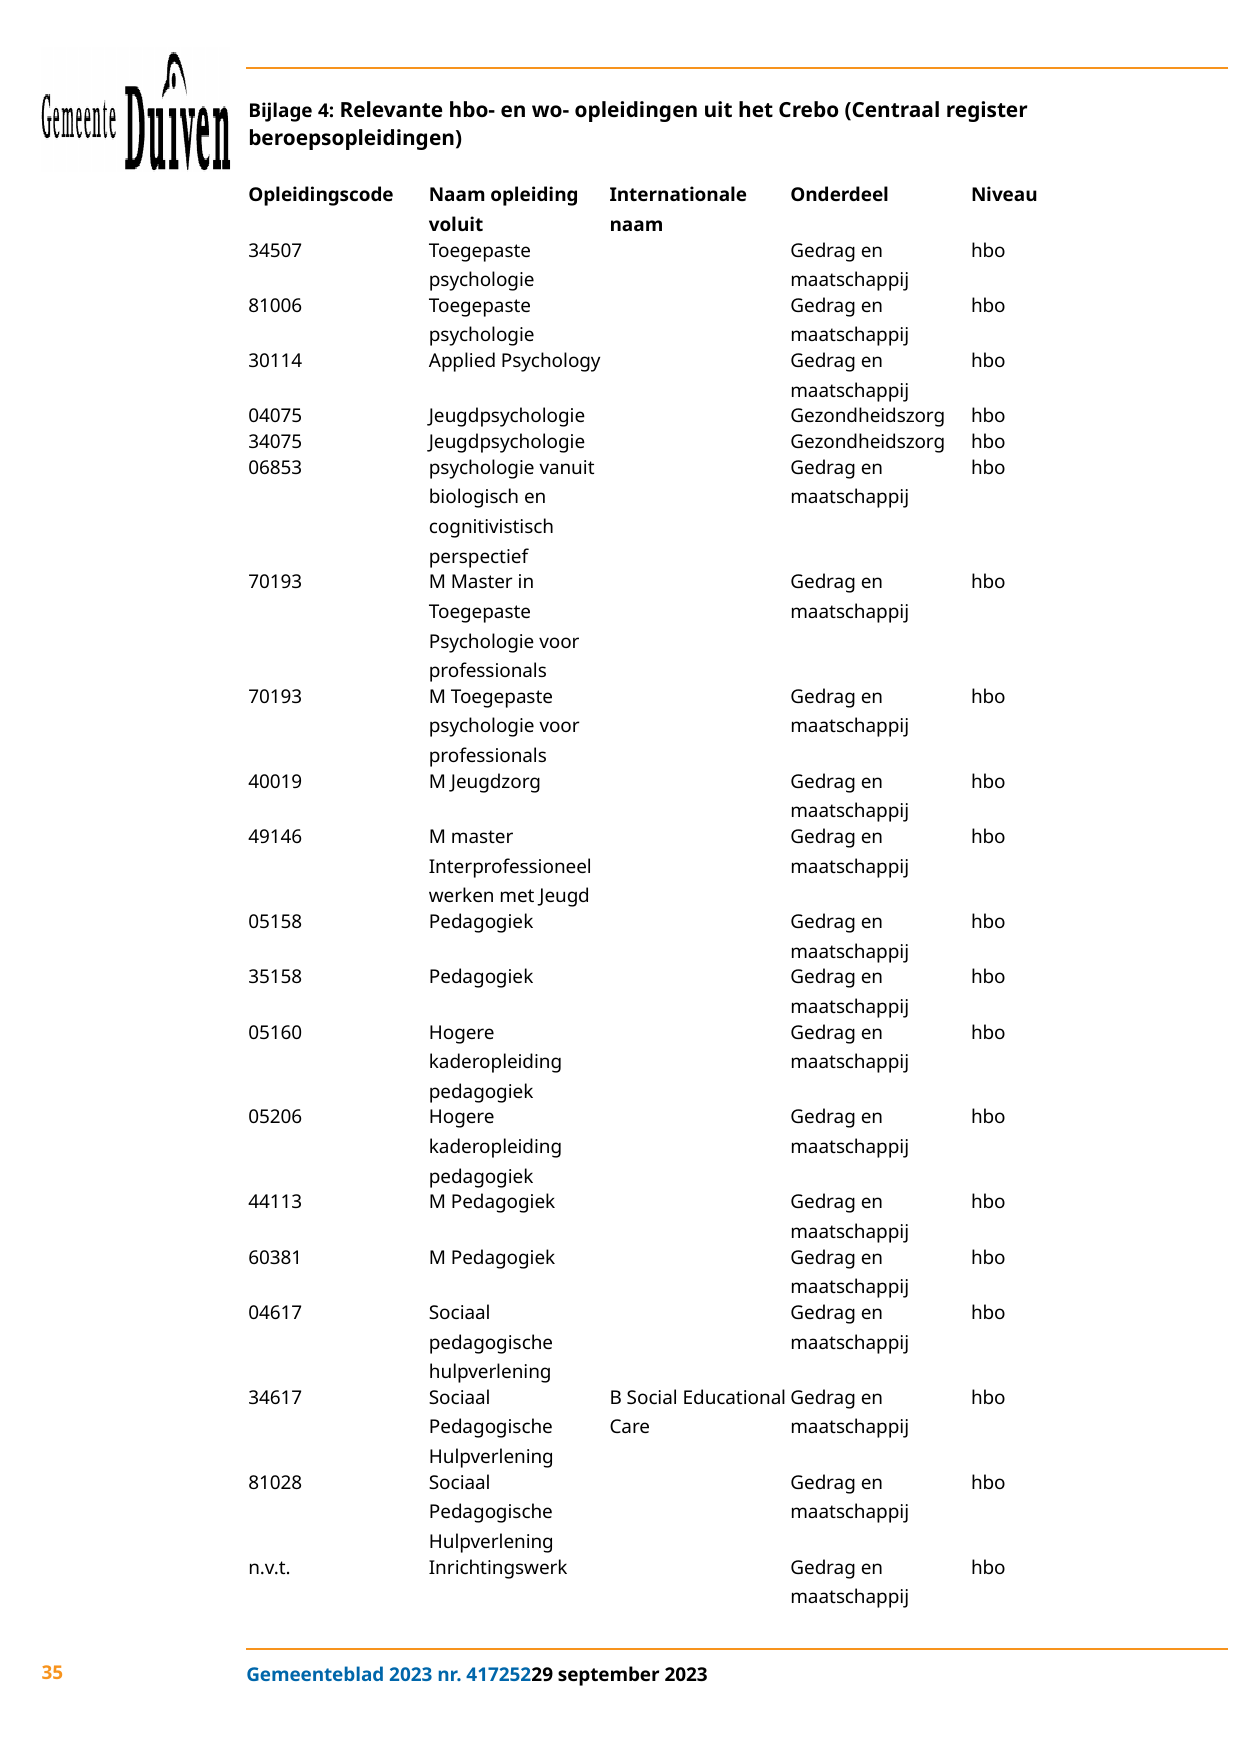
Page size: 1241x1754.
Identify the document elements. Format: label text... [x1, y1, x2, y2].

table_cell Inrichtingswerk [429, 1554, 609, 1609]
picture [41, 47, 231, 172]
table_cell Pedagogiek [429, 908, 609, 963]
table_cell 35158 [248, 964, 429, 1019]
table_cell 05158 [248, 908, 429, 963]
table_cell [609, 403, 790, 428]
table_cell M Pedagogiek [429, 1244, 609, 1299]
table_cell Gezondheidszorg [790, 403, 971, 428]
table_cell hbo [971, 292, 1152, 347]
table_cell Hogere kaderopleiding pedagogiek [429, 1104, 609, 1189]
table_header Niveau [971, 181, 1152, 237]
table_cell Gedrag en maatschappij [790, 1469, 971, 1554]
table_cell 06853 [248, 454, 429, 569]
table_cell psychologie vanuit biologisch en cognitivistisch perspectief [429, 454, 609, 569]
table_cell Gedrag en maatschappij [790, 1384, 971, 1469]
table_cell 44113 [248, 1189, 429, 1244]
table_cell hbo [971, 908, 1152, 963]
table_cell Gedrag en maatschappij [790, 908, 971, 963]
table_cell hbo [971, 964, 1152, 1019]
table_cell [609, 292, 790, 347]
table_cell Gedrag en maatschappij [790, 454, 971, 569]
table_cell Pedagogiek [429, 964, 609, 1019]
table_cell [609, 1554, 790, 1609]
table_cell M Master in Toegepaste Psychologie voor professionals [429, 569, 609, 683]
table_cell hbo [971, 1019, 1152, 1104]
table_header Naam opleiding voluit [429, 181, 609, 237]
table_cell 70193 [248, 683, 429, 768]
table_cell hbo [971, 1384, 1152, 1469]
table_cell hbo [971, 1189, 1152, 1244]
table_cell 34075 [248, 429, 429, 454]
table_cell hbo [971, 823, 1152, 908]
table_cell Gedrag en maatschappij [790, 823, 971, 908]
table_cell Toegepaste psychologie [429, 292, 609, 347]
table_cell [609, 454, 790, 569]
table_cell [609, 1299, 790, 1384]
table_cell [609, 1189, 790, 1244]
table_cell [609, 768, 790, 823]
table_cell hbo [971, 348, 1152, 403]
table_cell [609, 1019, 790, 1104]
table_cell Toegepaste psychologie [429, 237, 609, 292]
table_cell hbo [971, 429, 1152, 454]
table_cell [609, 683, 790, 768]
table_cell 34507 [248, 237, 429, 292]
table_cell Hogere kaderopleiding pedagogiek [429, 1019, 609, 1104]
table_cell hbo [971, 1104, 1152, 1189]
table_cell Gedrag en maatschappij [790, 348, 971, 403]
text Bijlage 4: Relevante hbo- en wo- opleidingen uit het Crebo (Centraal register beroepsopleidingen) [248, 95, 1152, 152]
table_cell 81006 [248, 292, 429, 347]
table_cell hbo [971, 237, 1152, 292]
table_cell Applied Psychology [429, 348, 609, 403]
table_cell M Pedagogiek [429, 1189, 609, 1244]
table_cell Gedrag en maatschappij [790, 1299, 971, 1384]
table_cell Gedrag en maatschappij [790, 237, 971, 292]
table_cell 49146 [248, 823, 429, 908]
table_cell 60381 [248, 1244, 429, 1299]
table_cell Sociaal pedagogische hulpverlening [429, 1299, 609, 1384]
table_cell 05160 [248, 1019, 429, 1104]
table_cell hbo [971, 1244, 1152, 1299]
table_cell [609, 429, 790, 454]
table_cell hbo [971, 403, 1152, 428]
table_cell Gedrag en maatschappij [790, 1189, 971, 1244]
table_cell Gedrag en maatschappij [790, 569, 971, 683]
table_cell Gedrag en maatschappij [790, 1019, 971, 1104]
table_cell [609, 1469, 790, 1554]
table_cell [609, 1244, 790, 1299]
table_cell 40019 [248, 768, 429, 823]
table_cell 81028 [248, 1469, 429, 1554]
table_cell 04617 [248, 1299, 429, 1384]
table_cell [609, 964, 790, 1019]
table_cell Gedrag en maatschappij [790, 683, 971, 768]
table_cell [609, 237, 790, 292]
table_cell hbo [971, 454, 1152, 569]
table_cell B Social Educational Care [609, 1384, 790, 1469]
table_cell hbo [971, 1554, 1152, 1609]
table_cell hbo [971, 768, 1152, 823]
table_cell [609, 908, 790, 963]
table_cell M Jeugdzorg [429, 768, 609, 823]
table_cell [609, 569, 790, 683]
table_cell Gedrag en maatschappij [790, 768, 971, 823]
table_cell hbo [971, 1469, 1152, 1554]
table_cell M Toegepaste psychologie voor professionals [429, 683, 609, 768]
table_cell hbo [971, 1299, 1152, 1384]
table_cell Sociaal Pedagogische Hulpverlening [429, 1469, 609, 1554]
table_cell Jeugdpsychologie [429, 429, 609, 454]
table_cell Gedrag en maatschappij [790, 292, 971, 347]
table_cell Jeugdpsychologie [429, 403, 609, 428]
table_cell [609, 348, 790, 403]
table_cell 34617 [248, 1384, 429, 1469]
table_cell 70193 [248, 569, 429, 683]
table_cell hbo [971, 683, 1152, 768]
table_cell 05206 [248, 1104, 429, 1189]
table_cell Gedrag en maatschappij [790, 964, 971, 1019]
table_cell [609, 823, 790, 908]
table_cell Gedrag en maatschappij [790, 1554, 971, 1609]
table_header Internationale naam [609, 181, 790, 237]
table_cell n.v.t. [248, 1554, 429, 1609]
table_cell M master Interprofessioneel werken met Jeugd [429, 823, 609, 908]
table_cell Sociaal Pedagogische Hulpverlening [429, 1384, 609, 1469]
table_cell hbo [971, 569, 1152, 683]
table_cell 04075 [248, 403, 429, 428]
table_cell [609, 1104, 790, 1189]
table_cell Gedrag en maatschappij [790, 1244, 971, 1299]
table_header Onderdeel [790, 181, 971, 237]
table_cell Gedrag en maatschappij [790, 1104, 971, 1189]
table_cell 30114 [248, 348, 429, 403]
table_header Opleidingscode [248, 181, 429, 237]
table_cell Gezondheidszorg [790, 429, 971, 454]
